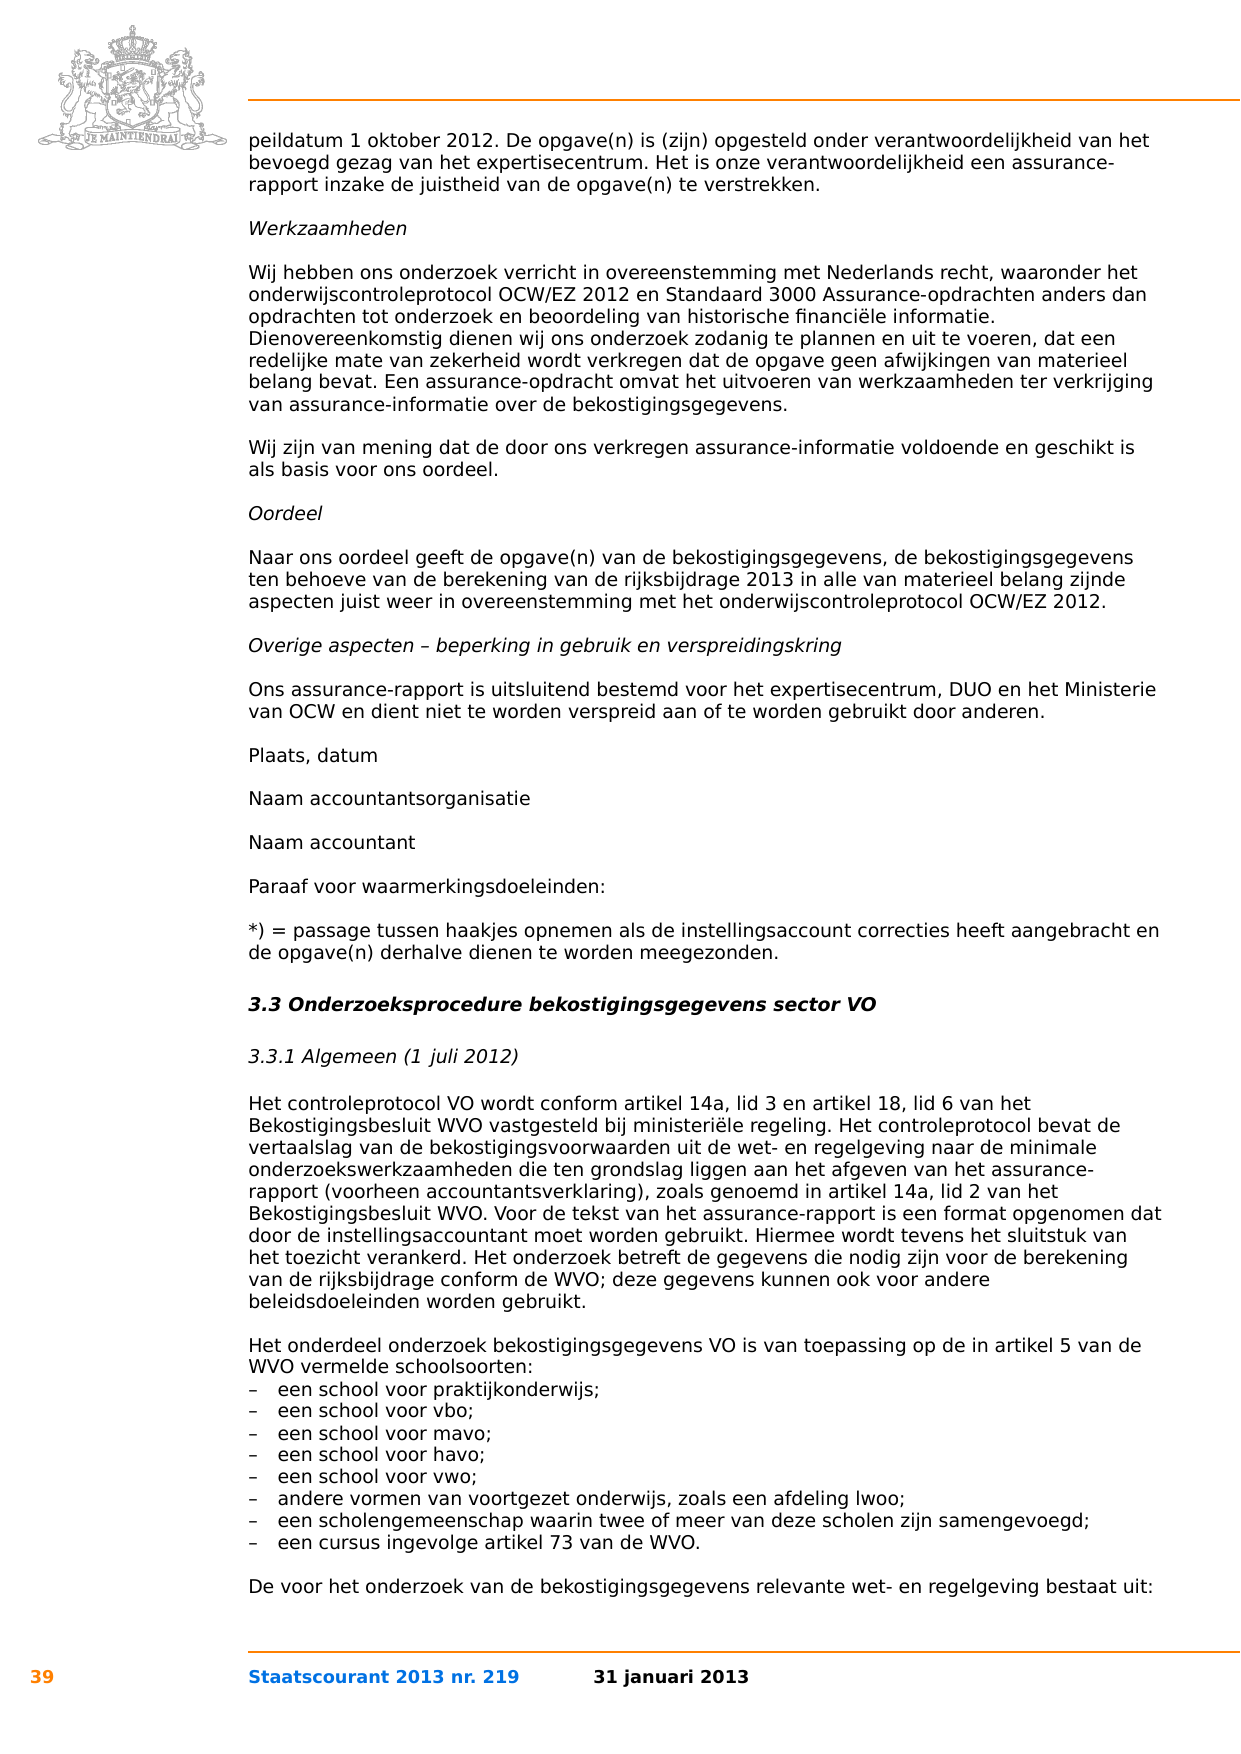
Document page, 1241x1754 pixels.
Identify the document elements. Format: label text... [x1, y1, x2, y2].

subtitle 3.3.1 Algemeen (1 juli 2012) [248, 1046, 1163, 1068]
text Wij zijn van mening dat de door ons verkregen assurance-informatie voldoende en geschikt is als basis voor ons oordeel. [248, 437, 1163, 481]
subtitle Oordeel [248, 503, 1163, 525]
picture [38, 25, 227, 150]
text *) = passage tussen haakjes opnemen als de instellingsaccount correcties heeft aangebracht en de opgave(n) derhalve dienen te worden meegezonden. [248, 920, 1163, 964]
subtitle 3.3 Onderzoeksprocedure bekostigingsgegevens sector VO [248, 994, 1163, 1016]
text Wij hebben ons onderzoek verricht in overeenstemming met Nederlands recht, waaronder het onderwijscontroleprotocol OCW/EZ 2012 en Standaard 3000 Assurance-opdrachten anders dan opdrachten tot onderzoek en beoordeling van historische financiële informatie. Dienovereenkomstig dienen wij ons onderzoek zodanig te plannen en uit te voeren, dat een redelijke mate van zekerheid wordt verkregen dat de opgave geen afwijkingen van materieel belang bevat. Een assurance-opdracht omvat het uitvoeren van werkzaamheden ter verkrijging van assurance-informatie over de bekostigingsgegevens. [248, 262, 1163, 415]
text – een school voor mavo; [248, 1422, 1163, 1444]
text Naar ons oordeel geeft de opgave(n) van de bekostigingsgegevens, de bekostigingsgegevens ten behoeve van de berekening van de rijksbijdrage 2013 in alle van materieel belang zijnde aspecten juist weer in overeenstemming met het onderwijscontroleprotocol OCW/EZ 2012. [248, 547, 1163, 613]
text – een school voor vwo; [248, 1466, 1163, 1488]
text – andere vormen van voortgezet onderwijs, zoals een afdeling lwoo; [248, 1488, 1163, 1510]
text Ons assurance-rapport is uitsluitend bestemd voor het expertisecentrum, DUO en het Ministerie van OCW en dient niet te worden verspreid aan of te worden gebruikt door anderen. [248, 679, 1163, 723]
text – een cursus ingevolge artikel 73 van de WVO. [248, 1532, 1163, 1554]
text Paraaf voor waarmerkingsdoeleinden: [248, 876, 1163, 898]
subtitle Overige aspecten – beperking in gebruik en verspreidingskring [248, 635, 1163, 657]
text – een school voor havo; [248, 1444, 1163, 1466]
text Het onderdeel onderzoek bekostigingsgegevens VO is van toepassing op de in artikel 5 van de WVO vermelde schoolsoorten: [248, 1334, 1163, 1378]
subtitle Werkzaamheden [248, 218, 1163, 240]
text De voor het onderzoek van de bekostigingsgegevens relevante wet- en regelgeving bestaat uit: [248, 1576, 1163, 1598]
text Naam accountant [248, 832, 1163, 854]
text – een scholengemeenschap waarin twee of meer van deze scholen zijn samengevoegd; [248, 1510, 1163, 1532]
text Naam accountantsorganisatie [248, 788, 1163, 810]
text – een school voor vbo; [248, 1400, 1163, 1422]
text Plaats, datum [248, 744, 1163, 766]
text peildatum 1 oktober 2012. De opgave(n) is (zijn) opgesteld onder verantwoordelijkheid van het bevoegd gezag van het expertisecentrum. Het is onze verantwoordelijkheid een assurance-rapport inzake de juistheid van de opgave(n) te verstrekken. [248, 130, 1163, 196]
text – een school voor praktijkonderwijs; [248, 1378, 1163, 1400]
text Het controleprotocol VO wordt conform artikel 14a, lid 3 en artikel 18, lid 6 van het Bekostigingsbesluit WVO vastgesteld bij ministeriële regeling. Het controleprotocol bevat de vertaalslag van de bekostigingsvoorwaarden uit de wet- en regelgeving naar de minimale onderzoekswerkzaamheden die ten grondslag liggen aan het afgeven van het assurance-rapport (voorheen accountantsverklaring), zoals genoemd in artikel 14a, lid 2 van het Bekostigingsbesluit WVO. Voor de tekst van het assurance-rapport is een format opgenomen dat door de instellingsaccountant moet worden gebruikt. Hiermee wordt tevens het sluitstuk van het toezicht verankerd. Het onderzoek betreft de gegevens die nodig zijn voor de berekening van de rijksbijdrage conform de WVO; deze gegevens kunnen ook voor andere beleidsdoeleinden worden gebruikt. [248, 1093, 1163, 1313]
